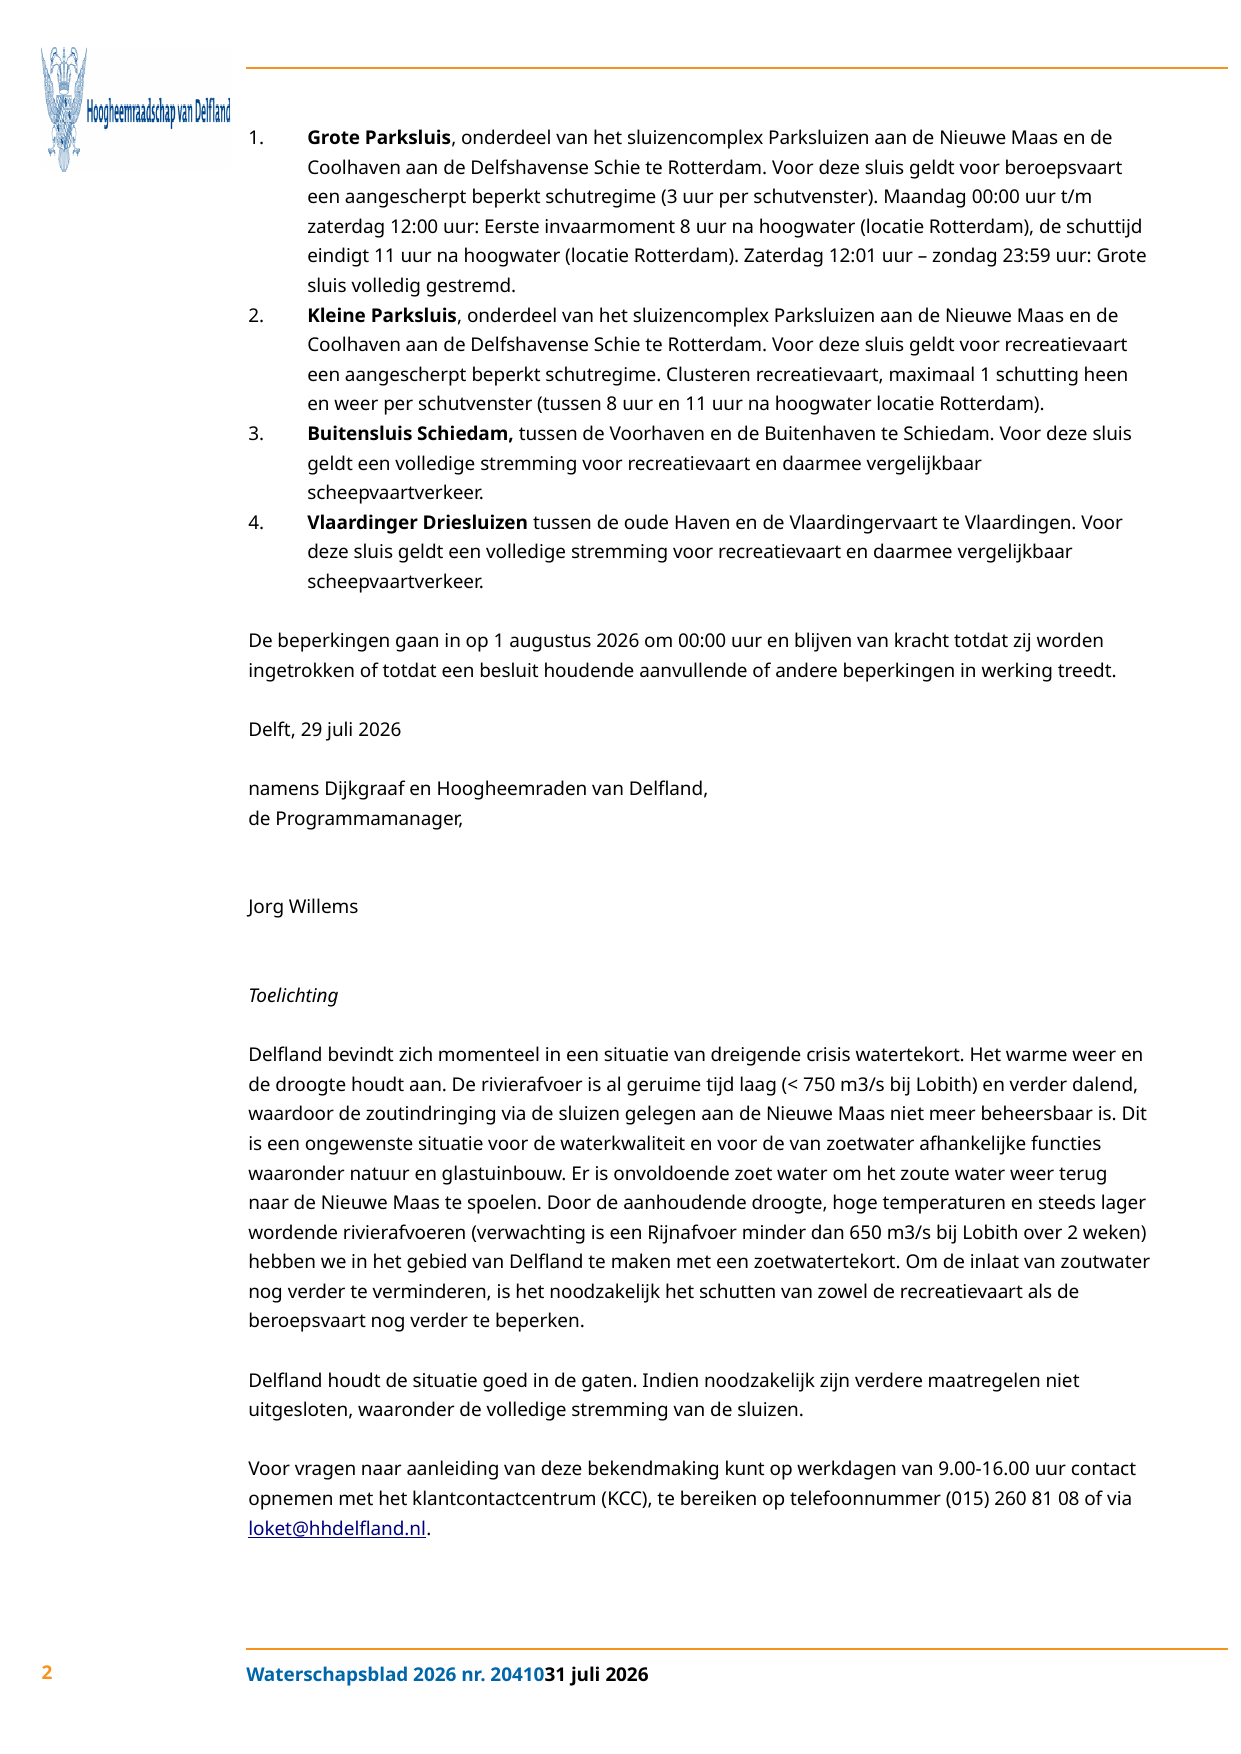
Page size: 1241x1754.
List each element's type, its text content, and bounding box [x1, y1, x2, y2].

text namens Dijkgraaf en Hoogheemraden van Delfland, [248, 775, 1152, 801]
text Delft, 29 juli 2026 [248, 716, 1152, 742]
list Grote Parksluis, onderdeel van het sluizencomplex Parksluizen aan de Nieuwe Maas en de Coolhaven aan de Delfshavense Schie te Rotterdam. Voor deze sluis geldt voor beroepsvaart een aangescherpt beperkt schutregime (3 uur per schutvenster). Maandag 00:00 uur t/m zaterdag 12:00 uur: Eerste invaarmoment 8 uur na hoogwater (locatie Rotterdam), de schuttijd eindigt 11 uur na hoogwater (locatie Rotterdam). Zaterdag 12:01 uur – zondag 23:59 uur: Grote sluis volledig gestremd. [248, 124, 1152, 298]
text Delfland bevindt zich momenteel in een situatie van dreigende crisis watertekort. Het warme weer en de droogte houdt aan. De rivierafvoer is al geruime tijd laag (< 750 m3/s bij Lobith) en verder dalend, waardoor de zoutindringing via de sluizen gelegen aan de Nieuwe Maas niet meer beheersbaar is. Dit is een ongewenste situatie voor de waterkwaliteit en voor de van zoetwater afhankelijke functies waaronder natuur en glastuinbouw. Er is onvoldoende zoet water om het zoute water weer terug naar de Nieuwe Maas te spoelen. Door de aanhoudende droogte, hoge temperaturen en steeds lager wordende rivierafvoeren (verwachting is een Rijnafvoer minder dan 650 m3/s bij Lobith over 2 weken) hebben we in het gebied van Delfland te maken met een zoetwatertekort. Om de inlaat van zoutwater nog verder te verminderen, is het noodzakelijk het schutten van zowel de recreatievaart als de beroepsvaart nog verder te beperken. [248, 1041, 1152, 1333]
text Delfland houdt de situatie goed in de gaten. Indien noodzakelijk zijn verdere maatregelen niet uitgesloten, waaronder de volledige stremming van de sluizen. [248, 1367, 1152, 1422]
text Voor vragen naar aanleiding van deze bekendmaking kunt op werkdagen van 9.00-16.00 uur contact opnemen met het klantcontactcentrum (KCC), te bereiken op telefoonnummer (015) 260 81 08 of via loket@hhdelfland.nl. [248, 1456, 1152, 1541]
text Toelichting [248, 982, 1152, 1008]
text de Programmamanager, [248, 805, 1152, 831]
picture [41, 47, 231, 172]
text De beperkingen gaan in op 1 augustus 2026 om 00:00 uur en blijven van kracht totdat zij worden ingetrokken of totdat een besluit houdende aanvullende of andere beperkingen in werking treedt. [248, 627, 1152, 683]
list Buitensluis Schiedam, tussen de Voorhaven en de Buitenhaven te Schiedam. Voor deze sluis geldt een volledige stremming voor recreatievaart en daarmee vergelijkbaar scheepvaartverkeer. [248, 420, 1152, 505]
list Vlaardinger Driesluizen tussen de oude Haven en de Vlaardingervaart te Vlaardingen. Voor deze sluis geldt een volledige stremming voor recreatievaart en daarmee vergelijkbaar scheepvaartverkeer. [248, 509, 1152, 594]
list Kleine Parksluis, onderdeel van het sluizencomplex Parksluizen aan de Nieuwe Maas en de Coolhaven aan de Delfshavense Schie te Rotterdam. Voor deze sluis geldt voor recreatievaart een aangescherpt beperkt schutregime. Clusteren recreatievaart, maximaal 1 schutting heen en weer per schutvenster (tussen 8 uur en 11 uur na hoogwater locatie Rotterdam). [248, 302, 1152, 416]
text Jorg Willems [248, 893, 1152, 919]
